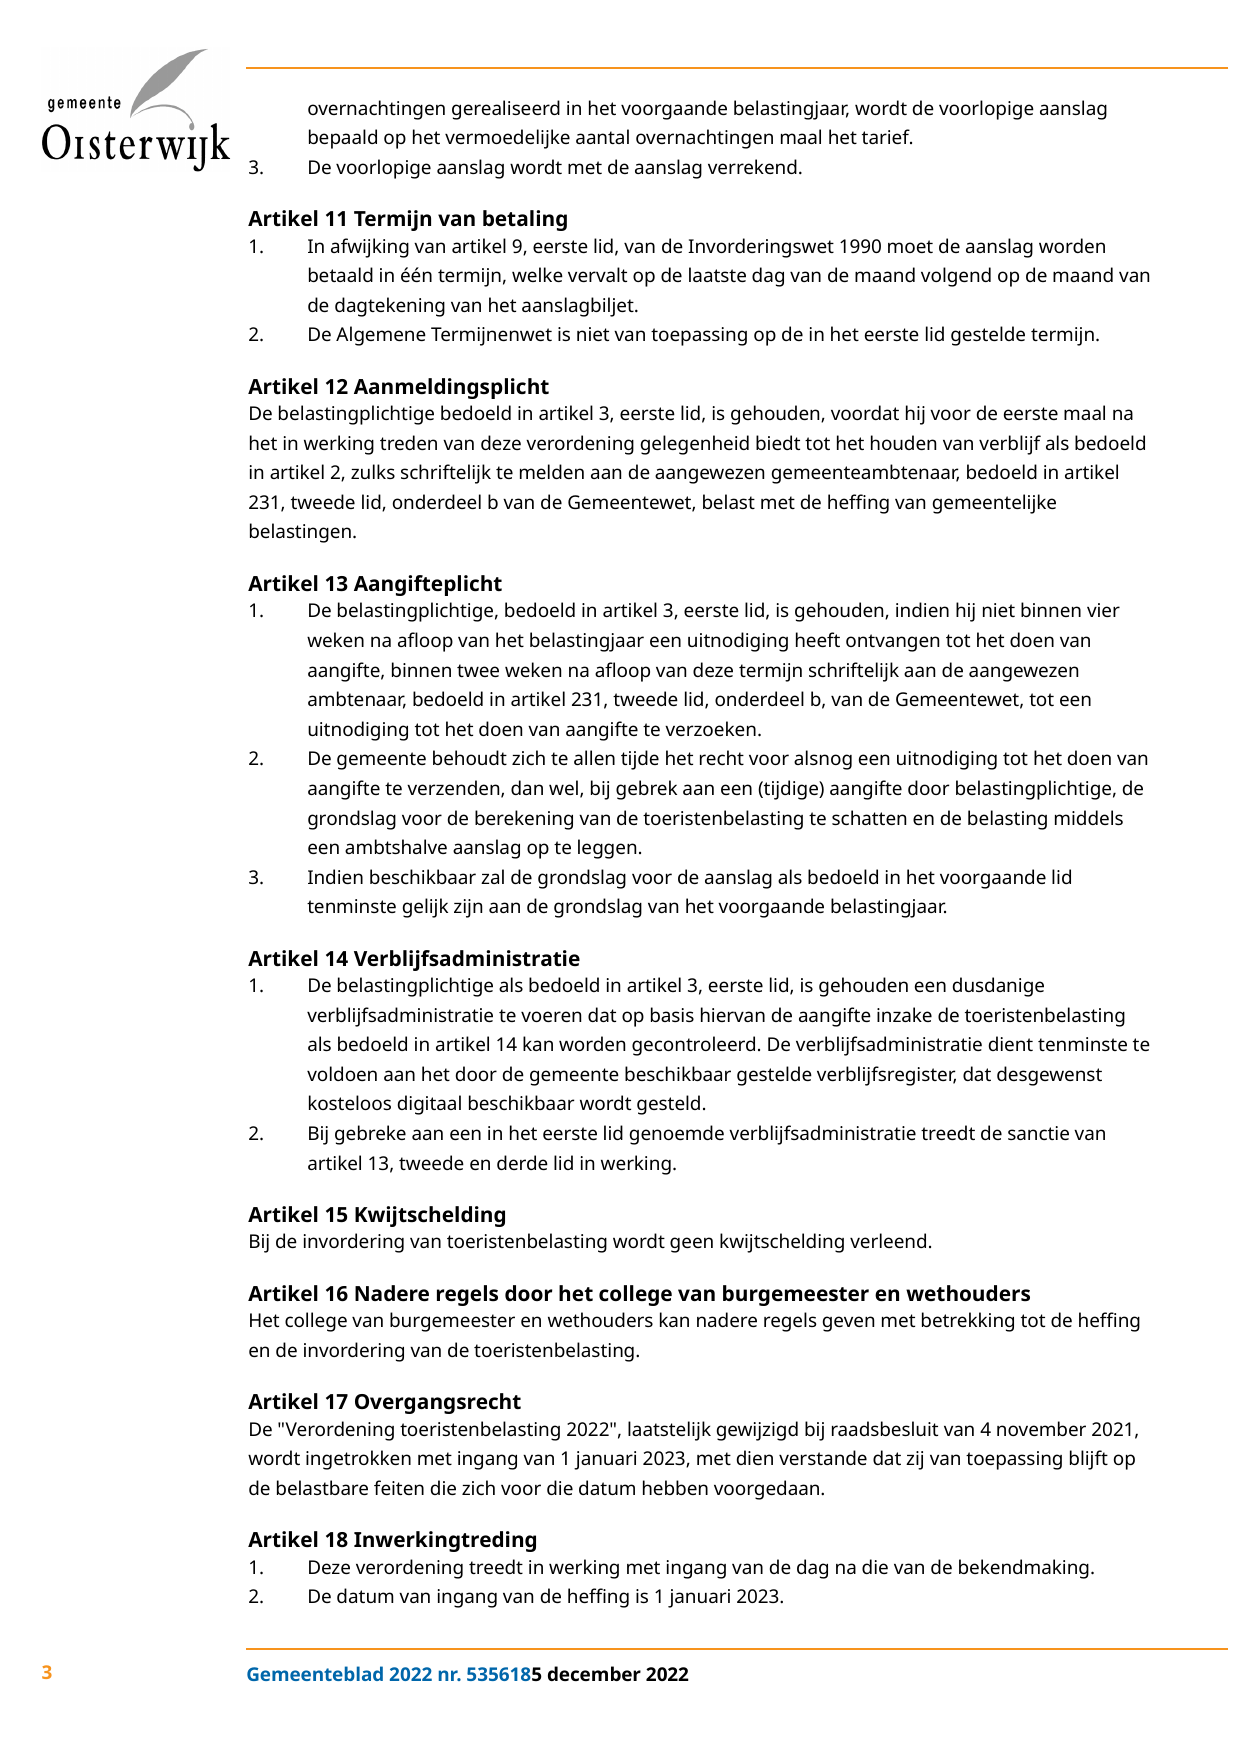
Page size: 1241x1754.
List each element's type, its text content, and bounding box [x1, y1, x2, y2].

text De "Verordening toeristenbelasting 2022", laatstelijk gewijzigd bij raadsbesluit van 4 november 2021, wordt ingetrokken met ingang van 1 januari 2023, met dien verstande dat zij van toepassing blijft op de belastbare feiten die zich voor die datum hebben voorgedaan. [248, 1416, 1152, 1501]
list De gemeente behoudt zich te allen tijde het recht voor alsnog een uitnodiging tot het doen van aangifte te verzenden, dan wel, bij gebrek aan een (tijdige) aangifte door belastingplichtige, de grondslag voor de berekening van de toeristenbelasting te schatten en de belasting middels een ambtshalve aanslag op te leggen. [248, 746, 1152, 860]
list De voorlopige aanslag wordt met de aanslag verrekend. [248, 154, 1152, 180]
list Deze verordening treedt in werking met ingang van de dag na die van de bekendmaking. [248, 1554, 1152, 1580]
list De belastingplichtige als bedoeld in artikel 3, eerste lid, is gehouden een dusdanige verblijfsadministratie te voeren dat op basis hiervan de aangifte inzake de toeristenbelasting als bedoeld in artikel 14 kan worden gecontroleerd. De verblijfsadministratie dient tenminste te voldoen aan het door de gemeente beschikbaar gestelde verblijfsregister, dat desgewenst kosteloos digitaal beschikbaar wordt gesteld. [248, 972, 1152, 1116]
text Artikel 14 Verblijfsadministratie [248, 944, 1152, 972]
text Artikel 16 Nadere regels door het college van burgemeester en wethouders [248, 1279, 1152, 1307]
list Bij gebreke aan een in het eerste lid genoemde verblijfsadministratie treedt de sanctie van artikel 13, tweede en derde lid in werking. [248, 1120, 1152, 1176]
list overnachtingen gerealiseerd in het voorgaande belastingjaar, wordt de voorlopige aanslag bepaald op het vermoedelijke aantal overnachtingen maal het tarief. [248, 95, 1152, 150]
text Artikel 11 Termijn van betaling [248, 204, 1152, 233]
text Artikel 13 Aangifteplicht [248, 569, 1152, 598]
text De belastingplichtige bedoeld in artikel 3, eerste lid, is gehouden, voordat hij voor de eerste maal na het in werking treden van deze verordening gelegenheid biedt tot het houden van verblijf als bedoeld in artikel 2, zulks schriftelijk te melden aan de aangewezen gemeenteambtenaar, bedoeld in artikel 231, tweede lid, onderdeel b van de Gemeentewet, belast met de heffing van gemeentelijke belastingen. [248, 400, 1152, 544]
text Artikel 12 Aanmeldingsplicht [248, 372, 1152, 400]
text Artikel 18 Inwerkingtreding [248, 1526, 1152, 1554]
text Artikel 17 Overgangsrecht [248, 1387, 1152, 1416]
text Bij de invordering van toeristenbelasting wordt geen kwijtschelding verleend. [248, 1229, 1152, 1254]
text Het college van burgemeester en wethouders kan nadere regels geven met betrekking tot de heffing en de invordering van de toeristenbelasting. [248, 1307, 1152, 1363]
list In afwijking van artikel 9, eerste lid, van de Invorderingswet 1990 moet de aanslag worden betaald in één termijn, welke vervalt op de laatste dag van de maand volgend op de maand van de dagtekening van het aanslagbiljet. [248, 233, 1152, 318]
list De belastingplichtige, bedoeld in artikel 3, eerste lid, is gehouden, indien hij niet binnen vier weken na afloop van het belastingjaar een uitnodiging heeft ontvangen tot het doen van aangifte, binnen twee weken na afloop van deze termijn schriftelijk aan de aangewezen ambtenaar, bedoeld in artikel 231, tweede lid, onderdeel b, van de Gemeentewet, tot een uitnodiging tot het doen van aangifte te verzoeken. [248, 598, 1152, 742]
list De datum van ingang van de heffing is 1 januari 2023. [248, 1583, 1152, 1609]
list Indien beschikbaar zal de grondslag voor de aanslag als bedoeld in het voorgaande lid tenminste gelijk zijn aan de grondslag van het voorgaande belastingjaar. [248, 864, 1152, 919]
text Artikel 15 Kwijtschelding [248, 1200, 1152, 1229]
list De Algemene Termijnenwet is niet van toepassing op de in het eerste lid gestelde termijn. [248, 322, 1152, 347]
picture [41, 47, 231, 172]
